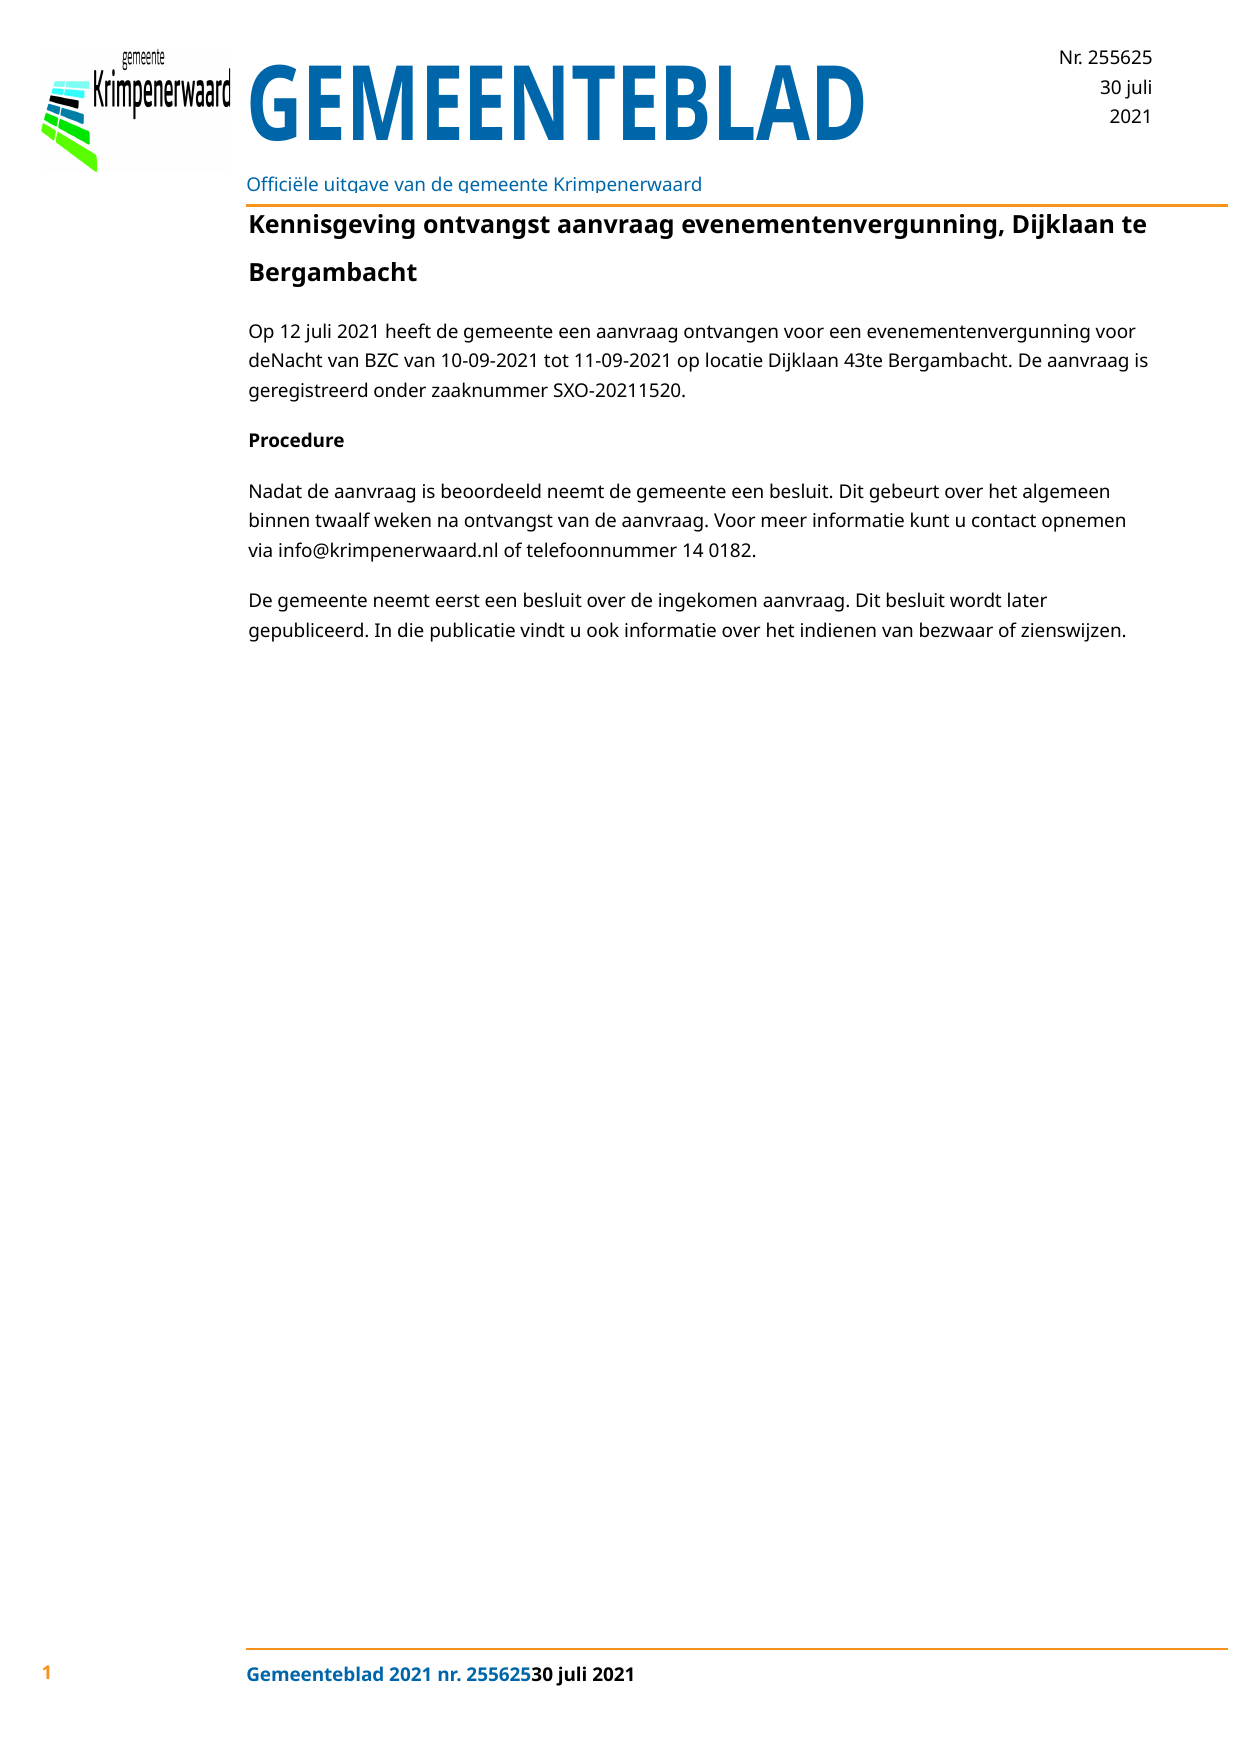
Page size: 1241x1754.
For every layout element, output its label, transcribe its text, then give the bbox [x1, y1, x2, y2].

text De gemeente neemt eerst een besluit over de ingekomen aanvraag. Dit besluit wordt later gepubliceerd. In die publicatie vindt u ook informatie over het indienen van bezwaar of zienswijzen. [248, 587, 1152, 643]
text Kennisgeving ontvangst aanvraag evenementenvergunning, Dijklaan te Bergambacht [248, 207, 1152, 288]
text Nadat de aanvraag is beoordeeld neemt de gemeente een besluit. Dit gebeurt over het algemeen binnen twaalf weken na ontvangst van de aanvraag. Voor meer informatie kunt u contact opnemen via info@krimpenerwaard.nl of telefoonnummer 14 0182. [248, 478, 1152, 563]
picture [41, 47, 231, 172]
text Procedure [248, 427, 1152, 453]
text Op 12 juli 2021 heeft de gemeente een aanvraag ontvangen voor een evenementenvergunning voor deNacht van BZC van 10-09-2021 tot 11-09-2021 op locatie Dijklaan 43te Bergambacht. De aanvraag is geregistreerd onder zaaknummer SXO-20211520. [248, 318, 1152, 403]
